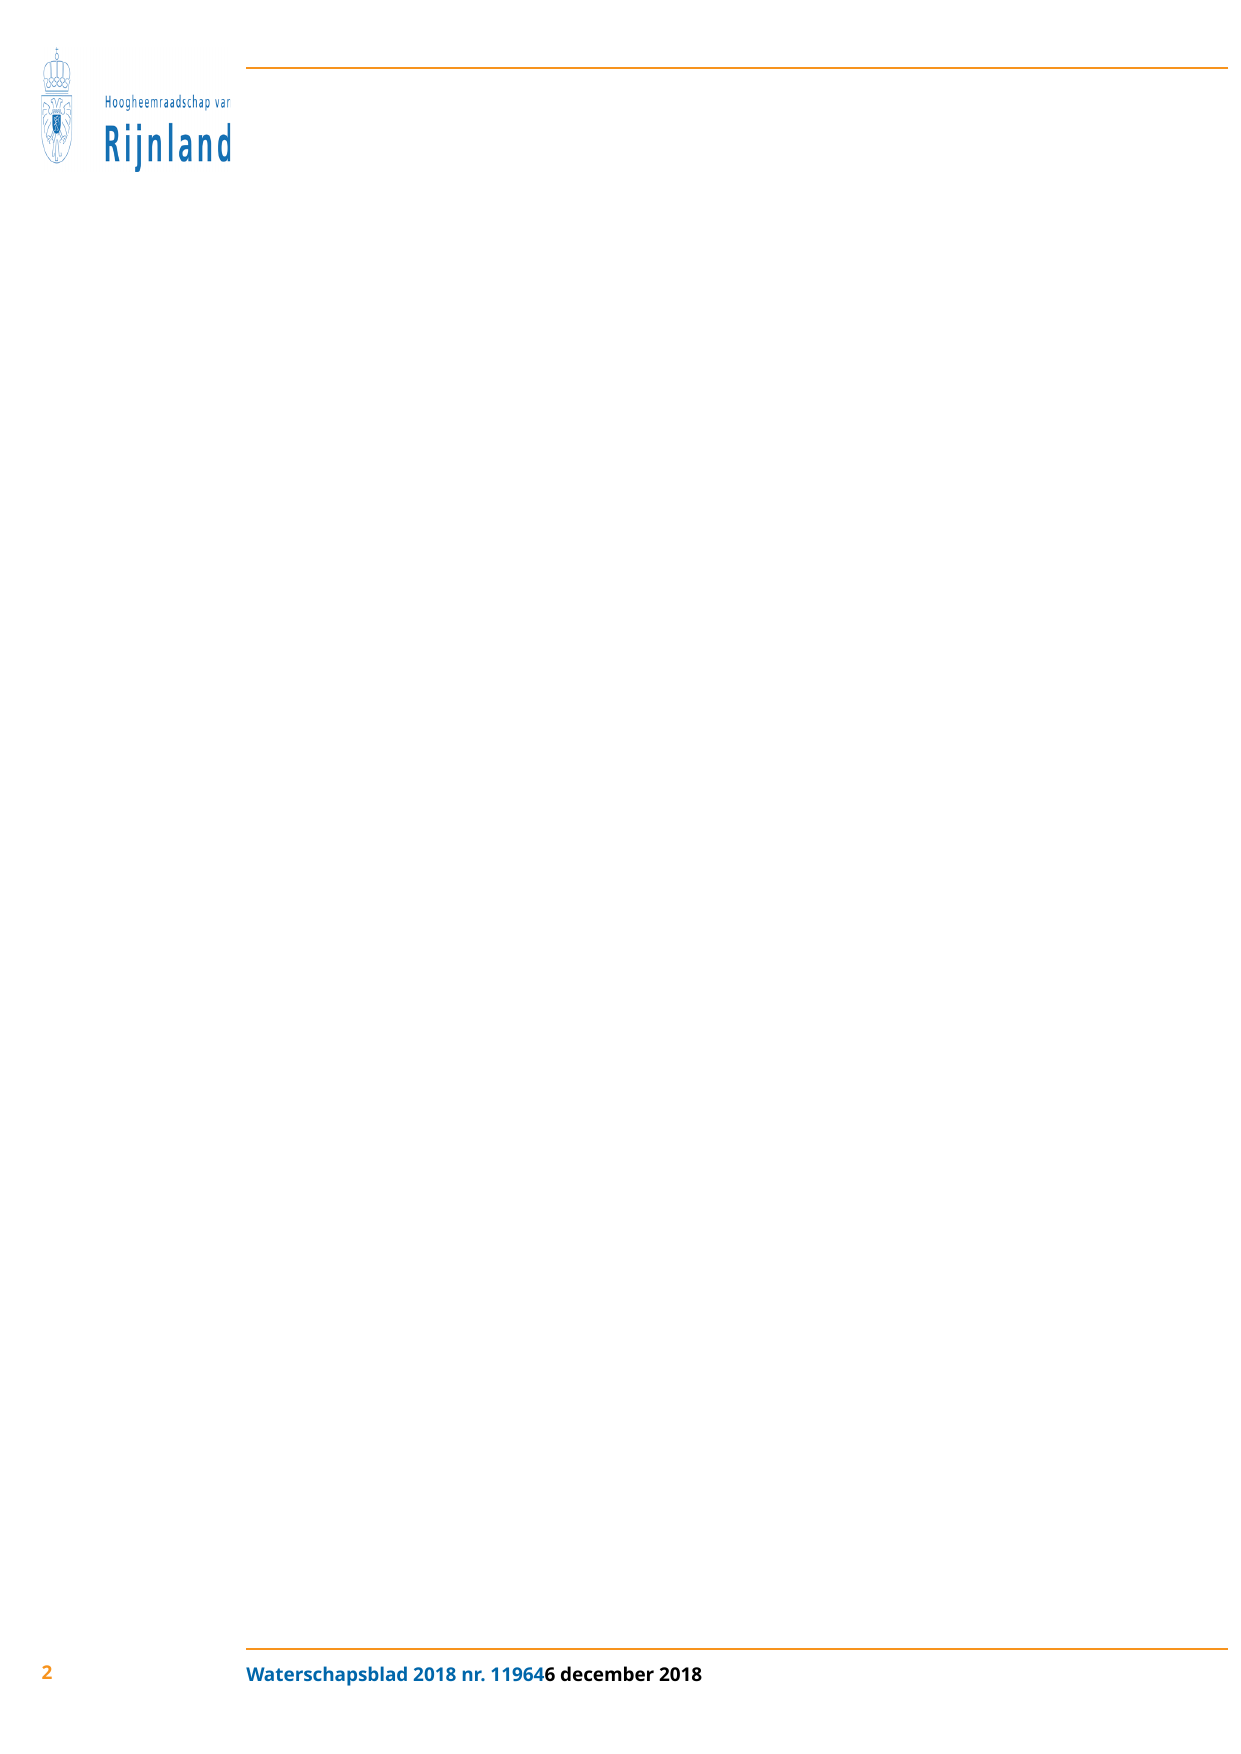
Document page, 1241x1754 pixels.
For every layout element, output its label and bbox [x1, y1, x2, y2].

picture [41, 47, 231, 172]
